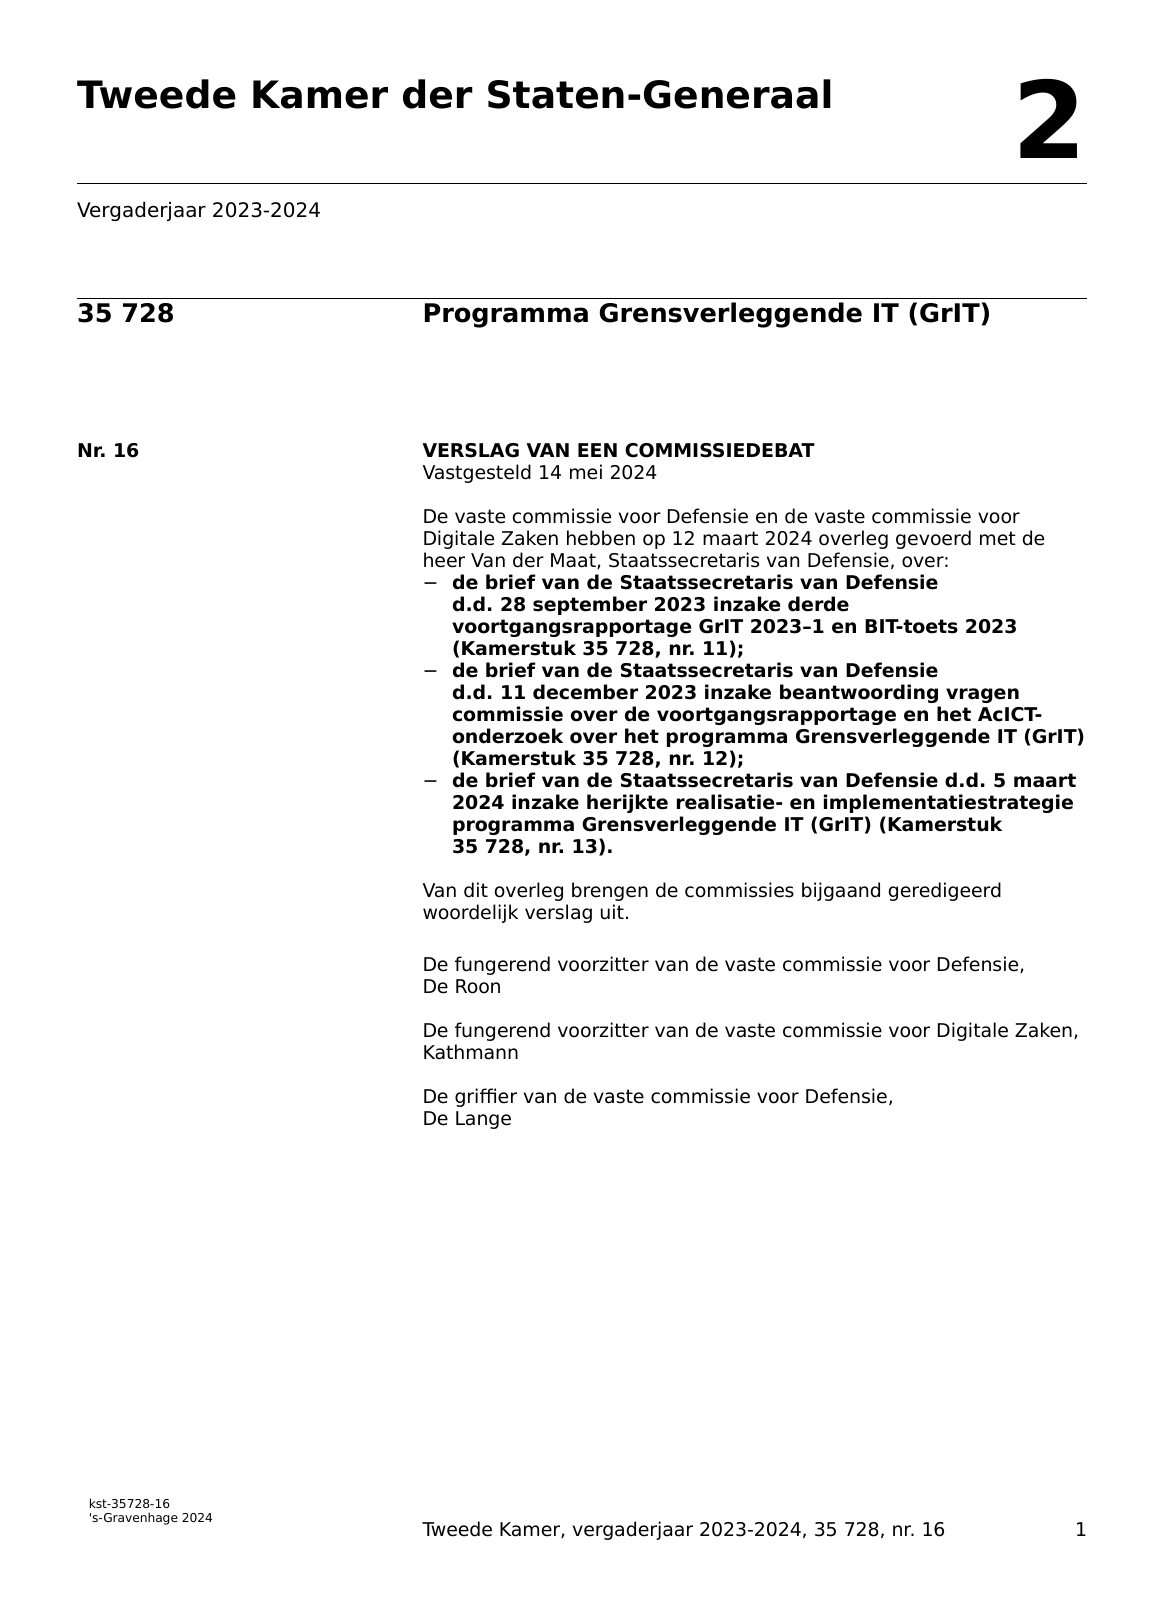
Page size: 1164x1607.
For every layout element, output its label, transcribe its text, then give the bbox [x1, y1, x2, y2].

text − de brief van de Staatssecretaris van Defensie d.d. 11 december 2023 inzake beantwoording vragen commissie over de voortgangsrapportage en het AcICT-onderzoek over het programma Grensverleggende IT (GrIT) (Kamerstuk 35 728, nr. 12); [422, 660, 1087, 769]
text De vaste commissie voor Defensie en de vaste commissie voor Digitale Zaken hebben op 12 maart 2024 overleg gevoerd met de heer Van der Maat, Staatssecretaris van Defensie, over: [422, 506, 1087, 572]
table_header Tweede Kamer der Staten-Generaal [77, 59, 886, 183]
subtitle 35 728 Programma Grensverleggende IT (GrIT) [77, 299, 1087, 329]
text − de brief van de Staatssecretaris van Defensie d.d. 28 september 2023 inzake derde voortgangsrapportage GrIT 2023–1 en BIT-toets 2023 (Kamerstuk 35 728, nr. 11); [422, 572, 1087, 660]
text De fungerend voorzitter van de vaste commissie voor Digitale Zaken, Kathmann [422, 1020, 1087, 1064]
text − de brief van de Staatssecretaris van Defensie d.d. 5 maart 2024 inzake herijkte realisatie- en implementatiestrategie programma Grensverleggende IT (GrIT) (Kamerstuk 35 728, nr. 13). [422, 769, 1087, 857]
text kst-35728-16 [88, 1497, 323, 1511]
text De fungerend voorzitter van de vaste commissie voor Defensie, De Roon [422, 954, 1087, 998]
table_cell Vergaderjaar 2023-2024 [77, 184, 1087, 298]
table_header 2 [886, 59, 1087, 183]
subtitle Nr. 16 VERSLAG VAN EEN COMMISSIEDEBAT [77, 440, 1087, 462]
text Vastgesteld 14 mei 2024 [422, 462, 1087, 484]
text De griffier van de vaste commissie voor Defensie, De Lange [422, 1086, 1087, 1130]
text Van dit overleg brengen de commissies bijgaand geredigeerd woordelijk verslag uit. [422, 880, 1087, 924]
text 's-Gravenhage 2024 [88, 1511, 323, 1525]
